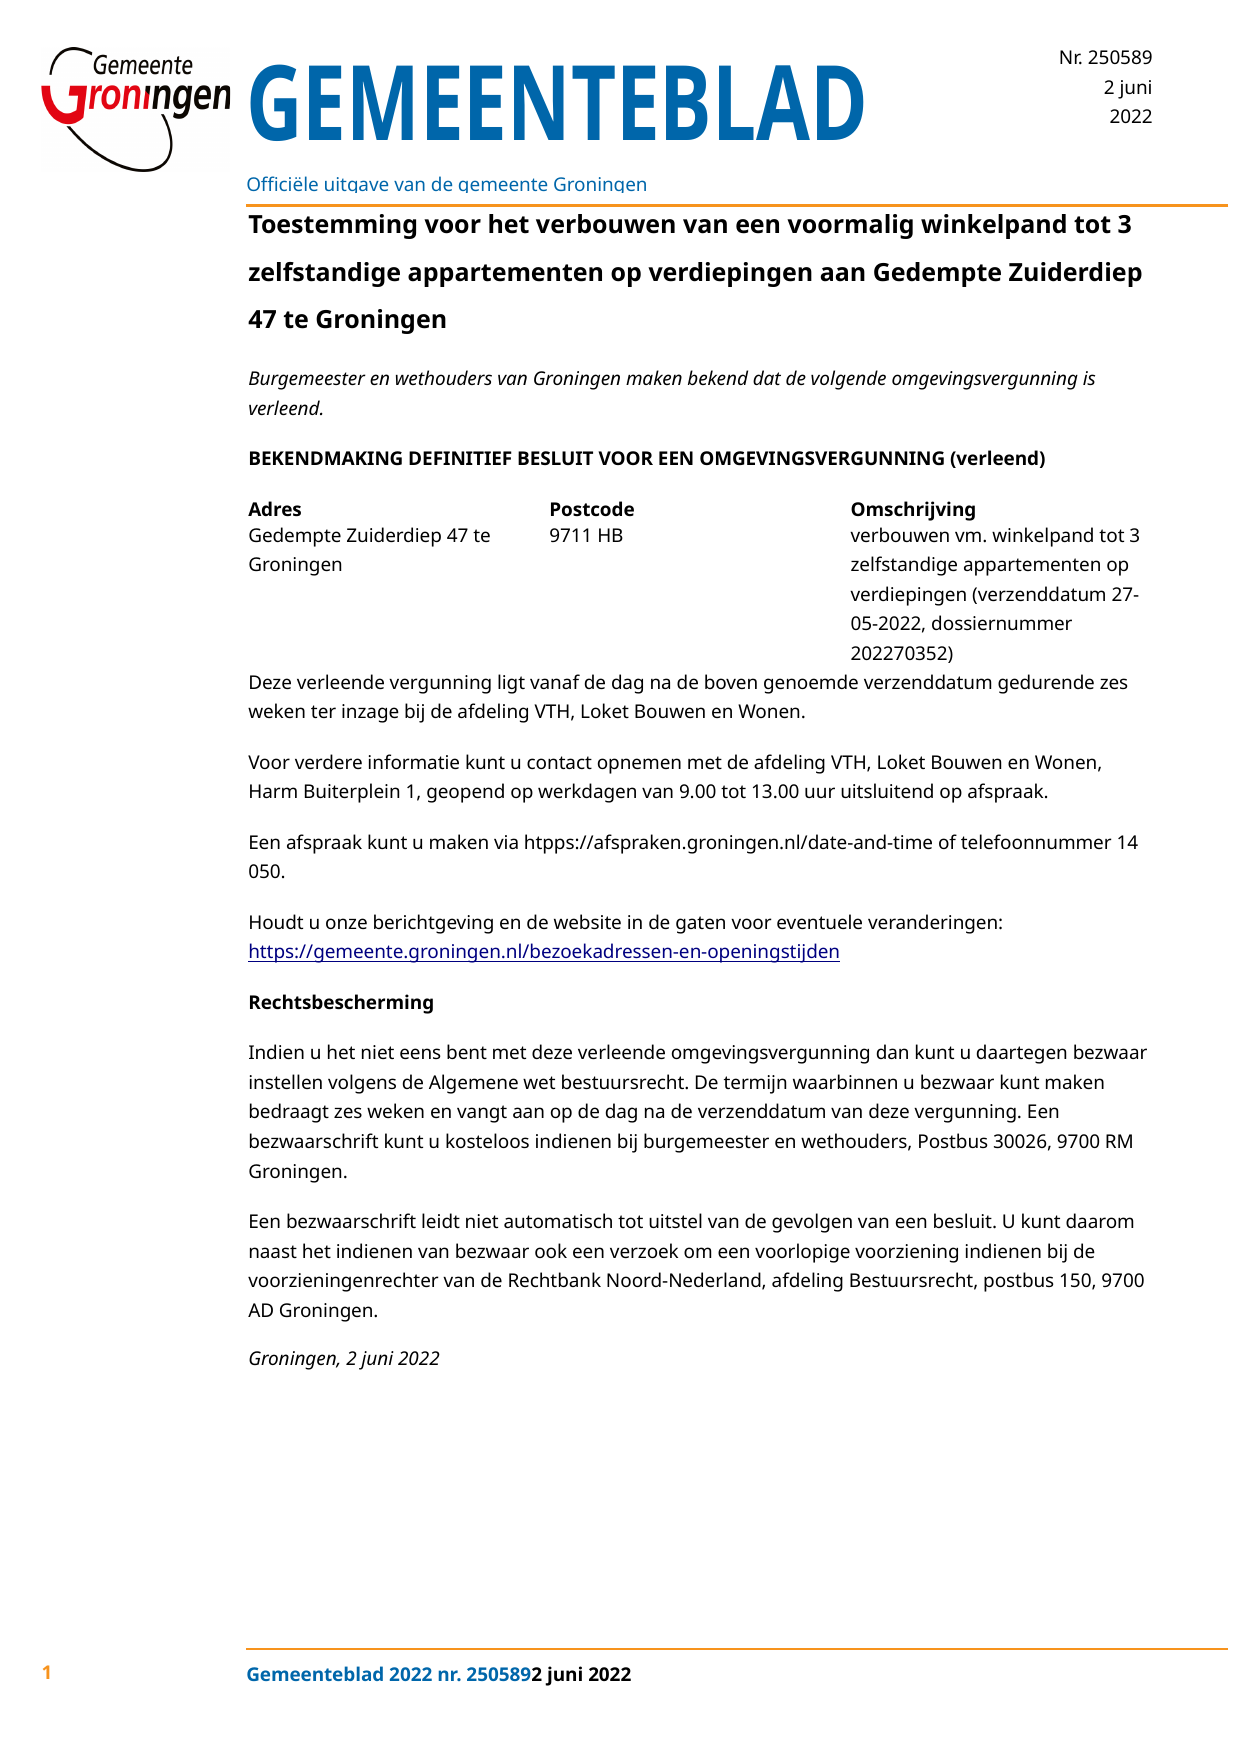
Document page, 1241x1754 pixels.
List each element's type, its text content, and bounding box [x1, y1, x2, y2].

text Indien u het niet eens bent met deze verleende omgevingsvergunning dan kunt u daartegen bezwaar instellen volgens de Algemene wet bestuursrecht. De termijn waarbinnen u bezwaar kunt maken bedraagt zes weken en vangt aan op de dag na de verzenddatum van deze vergunning. Een bezwaarschrift kunt u kosteloos indienen bij burgemeester en wethouders, Postbus 30026, 9700 RM Groningen. [248, 1039, 1152, 1183]
table_cell 9711 HB [549, 522, 850, 666]
table_cell Gedempte Zuiderdiep 47 te Groningen [248, 522, 549, 666]
text Burgemeester en wethouders van Groningen maken bekend dat de volgende omgevingsvergunning is verleend. [248, 366, 1152, 421]
text BEKENDMAKING DEFINITIEF BESLUIT VOOR EEN OMGEVINGSVERGUNNING (verleend) [248, 446, 1152, 471]
text Toestemming voor het verbouwen van een voormalig winkelpand tot 3 zelfstandige appartementen op verdiepingen aan Gedempte Zuiderdiep 47 te Groningen [248, 207, 1152, 336]
text Een bezwaarschrift leidt niet automatisch tot uitstel van de gevolgen van een besluit. U kunt daarom naast het indienen van bezwaar ook een verzoek om een voorlopige voorziening indienen bij de voorzieningenrechter van de Rechtbank Noord-Nederland, afdeling Bestuursrecht, postbus 150, 9700 AD Groningen. [248, 1208, 1152, 1323]
table_header Adres [248, 496, 549, 522]
text Houdt u onze berichtgeving en de website in de gaten voor eventuele veranderingen: https://gemeente.groningen.nl/bezoekadressen-en-openingstijden [248, 909, 1152, 964]
text Voor verdere informatie kunt u contact opnemen met de afdeling VTH, Loket Bouwen en Wonen, Harm Buiterplein 1, geopend op werkdagen van 9.00 tot 13.00 uur uitsluitend op afspraak. [248, 749, 1152, 804]
text Rechtsbescherming [248, 989, 1152, 1015]
picture [41, 47, 231, 172]
text Groningen, 2 juni 2022 [248, 1345, 1152, 1371]
table_cell verbouwen vm. winkelpand tot 3 zelfstandige appartementen op verdiepingen (verzenddatum 27-05-2022, dossiernummer 202270352) [850, 522, 1152, 666]
table_header Omschrijving [850, 496, 1152, 522]
text Een afspraak kunt u maken via htpps://afspraken.groningen.nl/date-and-time of telefoonnummer 14 050. [248, 829, 1152, 884]
text Deze verleende vergunning ligt vanaf de dag na de boven genoemde verzenddatum gedurende zes weken ter inzage bij de afdeling VTH, Loket Bouwen en Wonen. [248, 669, 1152, 724]
table_header Postcode [549, 496, 850, 522]
